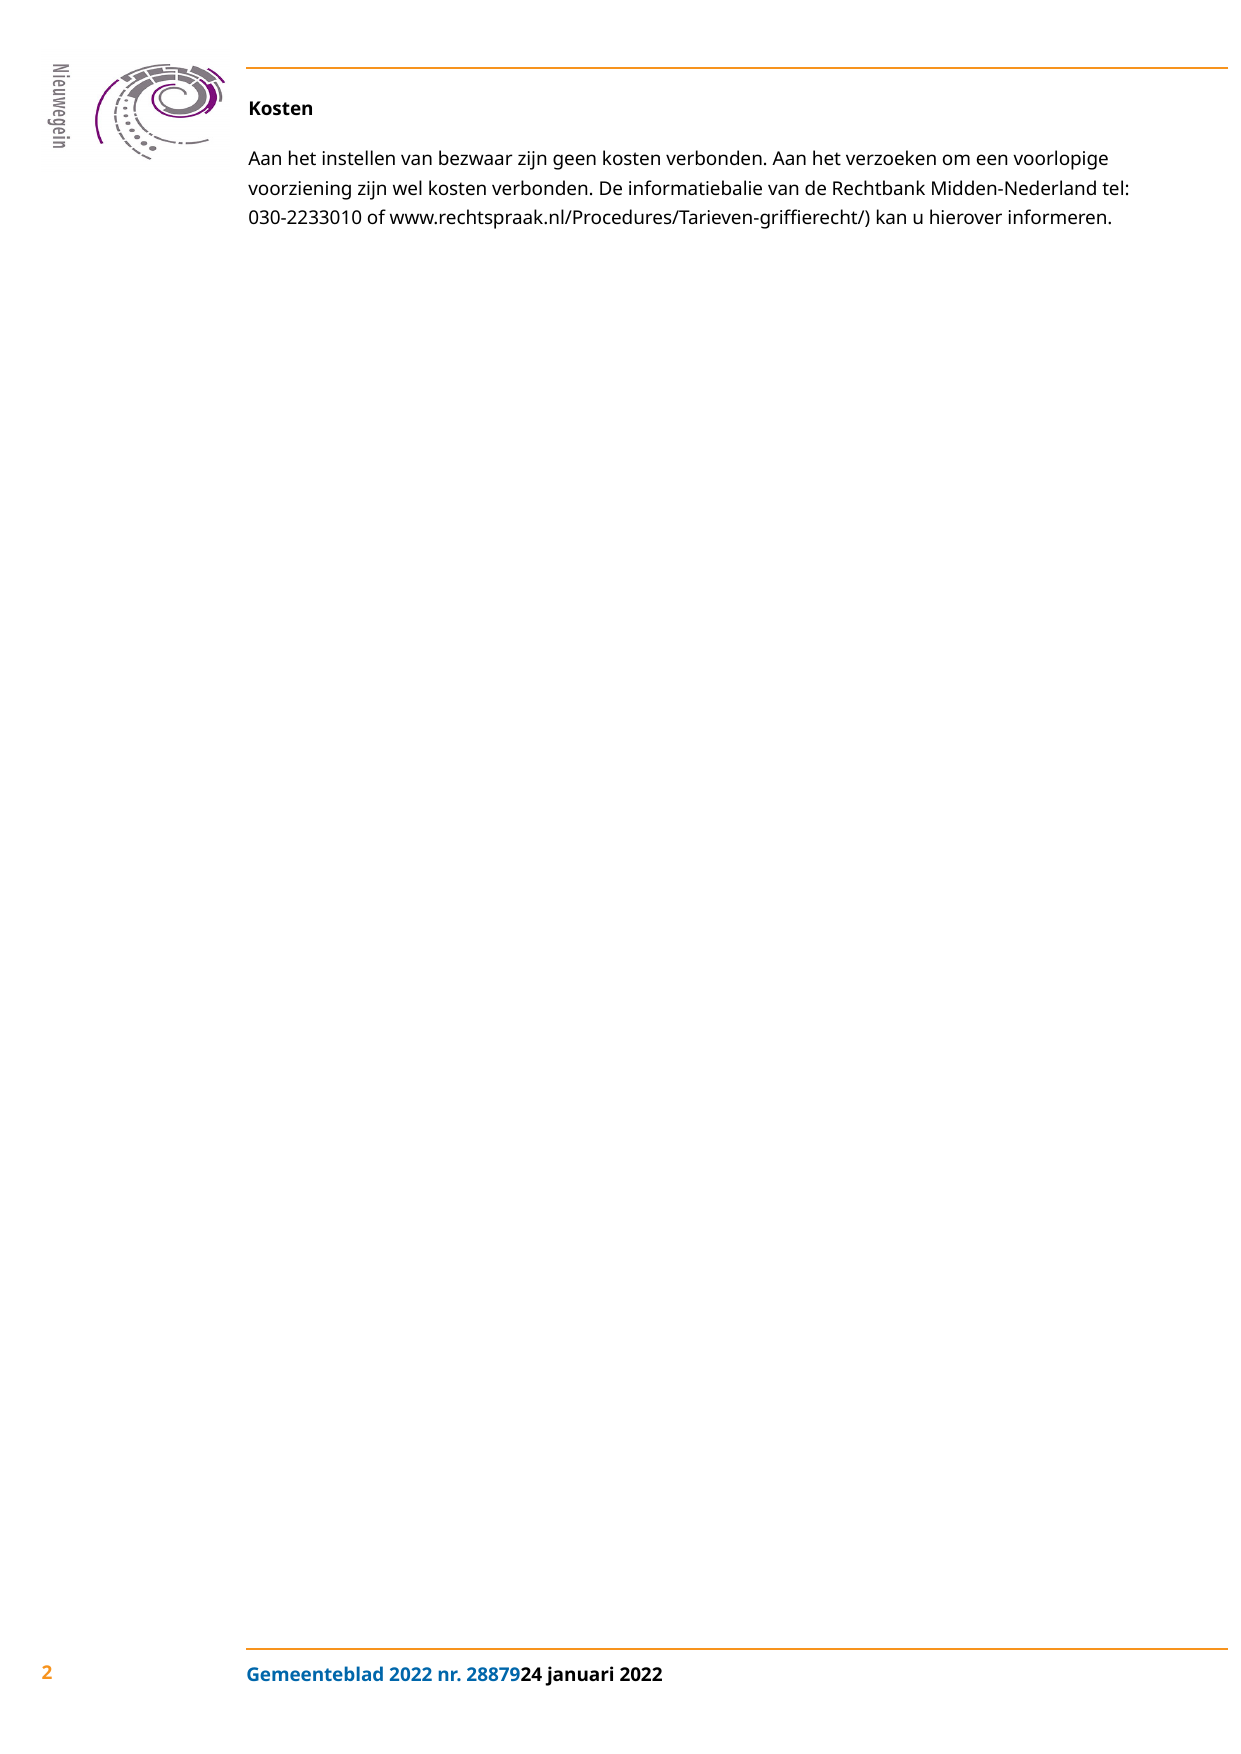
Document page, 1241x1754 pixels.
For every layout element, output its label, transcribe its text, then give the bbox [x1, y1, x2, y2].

text Aan het instellen van bezwaar zijn geen kosten verbonden. Aan het verzoeken om een voorlopige voorziening zijn wel kosten verbonden. De informatiebalie van de Rechtbank Midden-Nederland tel: 030-2233010 of www.rechtspraak.nl/Procedures/Tarieven-griffierecht/) kan u hierover informeren. [248, 145, 1152, 230]
text Kosten [248, 95, 1152, 121]
picture [41, 47, 231, 172]
